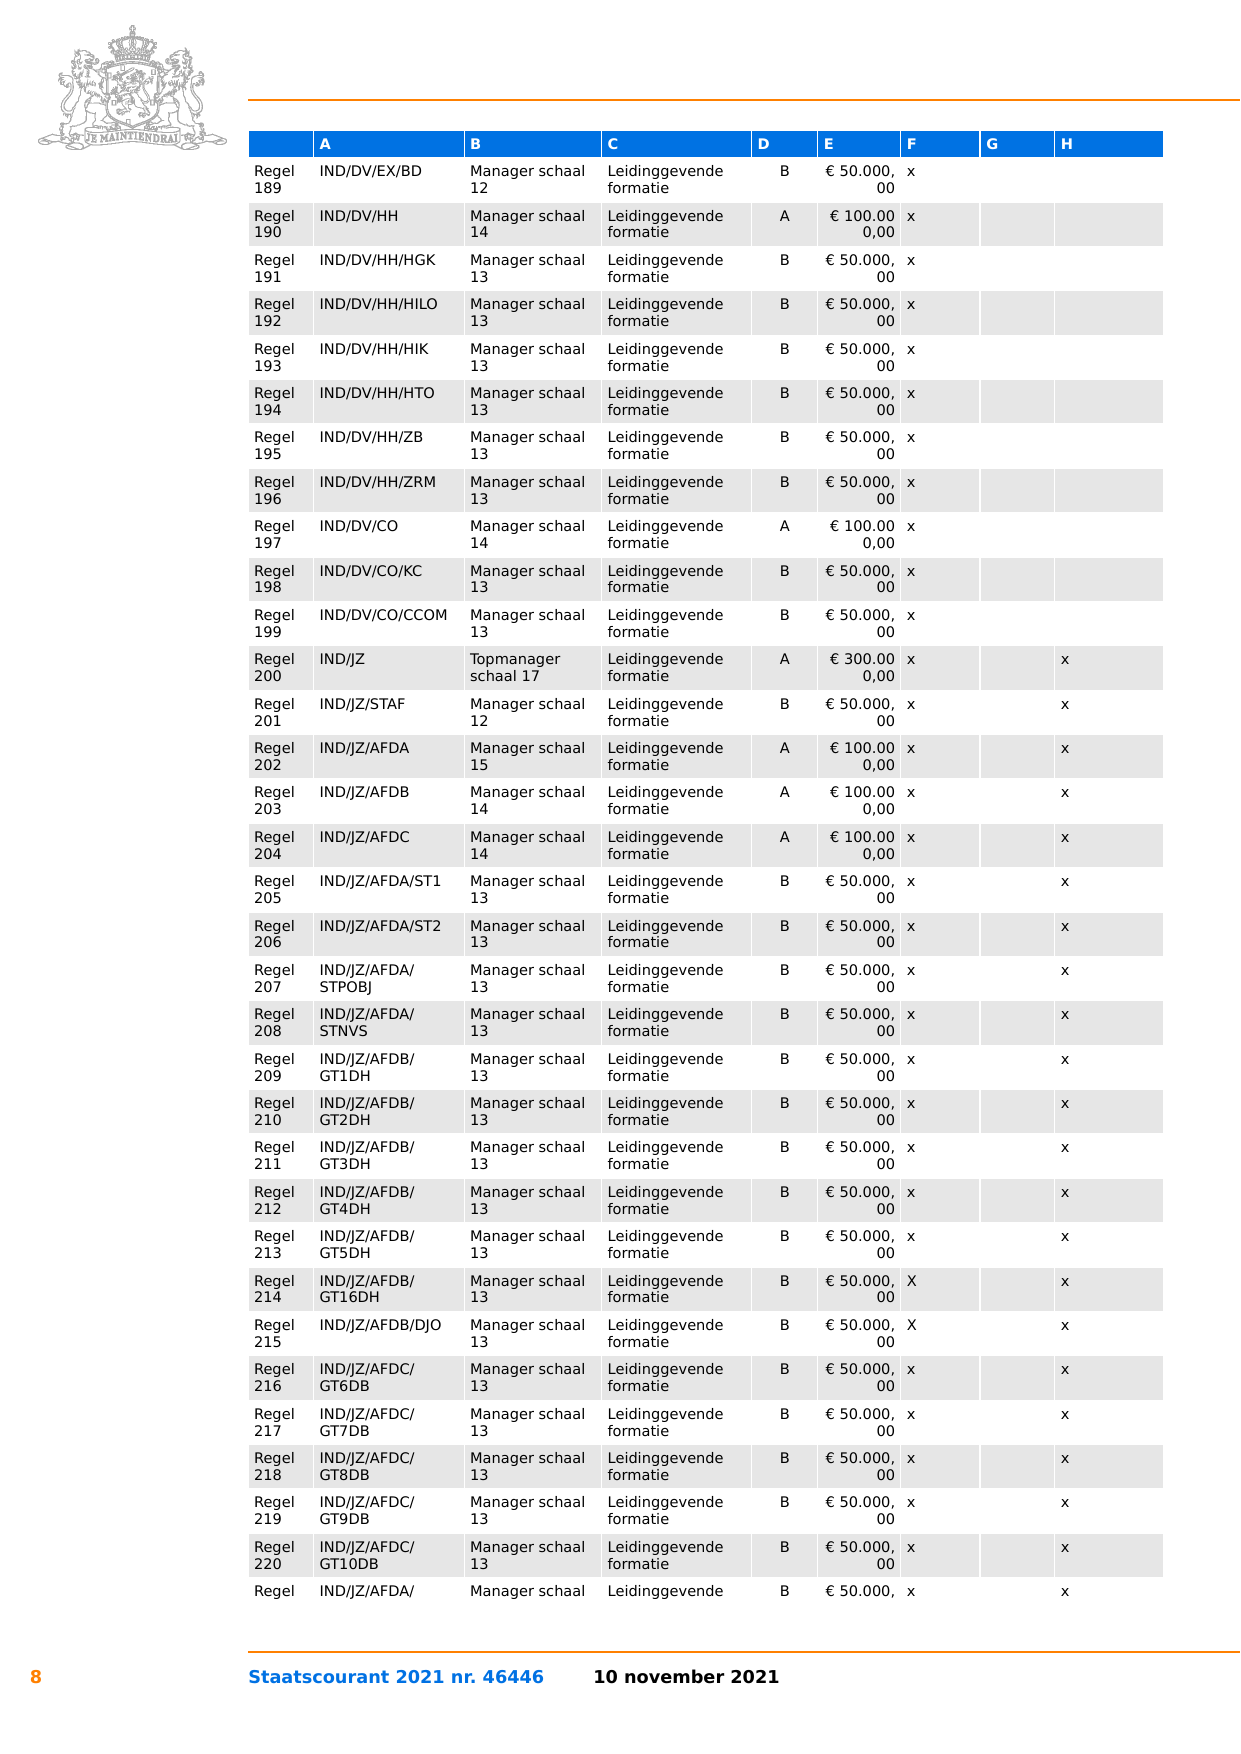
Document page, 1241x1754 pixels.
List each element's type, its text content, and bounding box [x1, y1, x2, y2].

table_cell x [901, 1490, 979, 1533]
table_cell Leidinggevende formatie [602, 336, 751, 379]
table_cell Manager schaal 14 [465, 824, 601, 867]
table_cell € 50.000,00 [818, 957, 900, 1000]
table_cell [1055, 513, 1163, 557]
table_cell Manager schaal 14 [465, 780, 601, 823]
table_cell € 100.000,00 [818, 735, 900, 778]
table_cell IND/JZ/AFDC/GT6DB [314, 1356, 464, 1400]
table_cell Regel 191 [249, 247, 313, 290]
table_cell Regel 217 [249, 1401, 313, 1444]
table_cell [981, 602, 1054, 645]
table_cell B [752, 1090, 817, 1133]
table_cell x [901, 158, 979, 202]
table_cell B [752, 425, 817, 468]
table_cell € 300.000,00 [818, 646, 900, 690]
table_cell Leidinggevende formatie [602, 691, 751, 734]
table_cell Topmanager schaal 17 [465, 646, 601, 690]
table_cell x [1055, 1268, 1163, 1311]
table_cell Regel 207 [249, 957, 313, 1000]
table_cell Leidinggevende formatie [602, 513, 751, 557]
table_cell Leidinggevende formatie [602, 469, 751, 512]
table_cell [981, 957, 1054, 1000]
table_cell Leidinggevende formatie [602, 247, 751, 290]
table_cell x [901, 203, 979, 246]
table_cell € 50.000,00 [818, 1046, 900, 1089]
table_cell € 100.000,00 [818, 780, 900, 823]
table_cell € 50.000,00 [818, 1135, 900, 1178]
table_cell € 50.000,00 [818, 1401, 900, 1444]
table_cell Regel 210 [249, 1090, 313, 1133]
table_header F [901, 131, 979, 157]
table_cell Manager schaal 13 [465, 247, 601, 290]
table_cell IND/JZ/AFDB/GT16DH [314, 1268, 464, 1311]
table_cell B [752, 1046, 817, 1089]
table_cell IND/JZ/AFDB/GT1DH [314, 1046, 464, 1089]
table_cell IND/JZ/AFDA [314, 735, 464, 778]
table_cell Regel 189 [249, 158, 313, 202]
table_cell [981, 691, 1054, 734]
table_cell Leidinggevende formatie [602, 957, 751, 1000]
table_cell B [752, 291, 817, 335]
table_cell [981, 824, 1054, 867]
table_cell Manager schaal [465, 1578, 601, 1605]
table_cell x [901, 1401, 979, 1444]
table_cell IND/JZ/AFDB/GT4DH [314, 1179, 464, 1222]
table_cell Manager schaal 13 [465, 1401, 601, 1444]
table_cell Leidinggevende formatie [602, 1356, 751, 1400]
table_cell Regel 199 [249, 602, 313, 645]
table_cell Manager schaal 12 [465, 691, 601, 734]
table_cell Leidinggevende formatie [602, 1135, 751, 1178]
table_cell x [901, 380, 979, 423]
table_cell Regel 213 [249, 1223, 313, 1267]
table_cell Regel 201 [249, 691, 313, 734]
table_cell B [752, 1179, 817, 1222]
table_cell [981, 203, 1054, 246]
table_cell Manager schaal 13 [465, 469, 601, 512]
table_cell IND/JZ/AFDC/GT7DB [314, 1401, 464, 1444]
table_header E [818, 131, 900, 157]
table_cell B [752, 957, 817, 1000]
table_cell [981, 1445, 1054, 1488]
table_cell Regel 197 [249, 513, 313, 557]
table_cell X [901, 1312, 979, 1355]
table_cell € 50.000,00 [818, 380, 900, 423]
table_cell [1055, 336, 1163, 379]
table_cell [981, 1046, 1054, 1089]
table_cell Manager schaal 13 [465, 1046, 601, 1089]
table_cell [981, 291, 1054, 335]
table_cell Leidinggevende formatie [602, 1445, 751, 1488]
table_cell [981, 646, 1054, 690]
table_cell Manager schaal 14 [465, 203, 601, 246]
table_cell x [901, 602, 979, 645]
table_cell Manager schaal 13 [465, 1268, 601, 1311]
table_cell x [901, 780, 979, 823]
table_cell x [1055, 691, 1163, 734]
table_cell B [752, 1135, 817, 1178]
table_cell x [1055, 1090, 1163, 1133]
table_cell Manager schaal 13 [465, 558, 601, 601]
table_cell IND/JZ/AFDC/GT8DB [314, 1445, 464, 1488]
table_cell IND/DV/HH/HILO [314, 291, 464, 335]
table_cell x [901, 1356, 979, 1400]
table_cell B [752, 336, 817, 379]
table_cell € 100.000,00 [818, 203, 900, 246]
table_cell € 50.000,00 [818, 1534, 900, 1577]
table_cell € 50.000,00 [818, 247, 900, 290]
table_cell € 50.000,00 [818, 1268, 900, 1311]
table_cell Manager schaal 13 [465, 336, 601, 379]
table_cell x [1055, 780, 1163, 823]
table_cell Leidinggevende formatie [602, 291, 751, 335]
table_cell B [752, 558, 817, 601]
table_cell € 50.000,00 [818, 158, 900, 202]
table_cell Regel 194 [249, 380, 313, 423]
table_cell Regel 203 [249, 780, 313, 823]
table_cell Manager schaal 13 [465, 868, 601, 912]
table_cell IND/JZ/AFDC [314, 824, 464, 867]
table_cell [981, 1268, 1054, 1311]
table_cell [981, 425, 1054, 468]
table_cell [981, 1312, 1054, 1355]
table_cell B [752, 1001, 817, 1045]
table_cell IND/JZ/AFDA/STPOBJ [314, 957, 464, 1000]
table_cell B [752, 1445, 817, 1488]
table_cell IND/JZ/AFDA/ST2 [314, 913, 464, 956]
table_cell A [752, 780, 817, 823]
table_header [249, 131, 313, 157]
table_cell Leidinggevende formatie [602, 1534, 751, 1577]
table_cell € 50.000,00 [818, 1356, 900, 1400]
table_cell € 50.000,00 [818, 558, 900, 601]
table_cell IND/JZ/AFDB [314, 780, 464, 823]
table_cell Regel 206 [249, 913, 313, 956]
table_cell Manager schaal 13 [465, 1312, 601, 1355]
table_cell [981, 336, 1054, 379]
table_cell € 50.000,00 [818, 1001, 900, 1045]
table_cell Regel 195 [249, 425, 313, 468]
table_cell Leidinggevende formatie [602, 158, 751, 202]
table_cell [981, 913, 1054, 956]
table_cell IND/DV/CO/CCOM [314, 602, 464, 645]
table_cell € 50.000,00 [818, 469, 900, 512]
table_cell Leidinggevende formatie [602, 1312, 751, 1355]
table_cell [981, 247, 1054, 290]
table_cell Manager schaal 15 [465, 735, 601, 778]
table_cell IND/DV/HH [314, 203, 464, 246]
table_cell € 100.000,00 [818, 513, 900, 557]
table_cell Regel 198 [249, 558, 313, 601]
table_cell A [752, 513, 817, 557]
table_cell Leidinggevende formatie [602, 380, 751, 423]
table_cell [981, 1490, 1054, 1533]
table_cell [981, 1578, 1054, 1605]
table_cell IND/DV/EX/BD [314, 158, 464, 202]
table_cell € 50.000,00 [818, 1090, 900, 1133]
table_cell Manager schaal 12 [465, 158, 601, 202]
table_cell B [752, 868, 817, 912]
table_cell Manager schaal 13 [465, 1001, 601, 1045]
table_cell [1055, 425, 1163, 468]
table_cell [1055, 247, 1163, 290]
table_cell Regel 219 [249, 1490, 313, 1533]
table_cell x [901, 1135, 979, 1178]
table_cell Leidinggevende formatie [602, 1179, 751, 1222]
table_cell € 50.000,00 [818, 1490, 900, 1533]
table_cell X [901, 1268, 979, 1311]
table_cell [981, 1001, 1054, 1045]
table_cell x [901, 646, 979, 690]
table_cell Leidinggevende formatie [602, 425, 751, 468]
table_cell Leidinggevende formatie [602, 913, 751, 956]
table_cell Manager schaal 13 [465, 1356, 601, 1400]
table_cell Leidinggevende formatie [602, 1490, 751, 1533]
table_cell IND/DV/HH/ZB [314, 425, 464, 468]
table_cell x [901, 1578, 979, 1605]
table_cell Leidinggevende formatie [602, 1046, 751, 1089]
table_cell x [1055, 735, 1163, 778]
table_cell x [901, 735, 979, 778]
table_cell [981, 780, 1054, 823]
table_cell Manager schaal 13 [465, 1135, 601, 1178]
table_cell IND/DV/CO [314, 513, 464, 557]
table_cell € 50.000,00 [818, 425, 900, 468]
table_cell Manager schaal 13 [465, 602, 601, 645]
table_cell [981, 380, 1054, 423]
table_header A [314, 131, 464, 157]
table_cell € 50.000,00 [818, 868, 900, 912]
table_cell x [1055, 1401, 1163, 1444]
table_cell x [901, 1223, 979, 1267]
table_cell B [752, 158, 817, 202]
table_cell IND/DV/CO/KC [314, 558, 464, 601]
table_cell Regel 205 [249, 868, 313, 912]
table_cell [981, 1179, 1054, 1222]
table_cell x [901, 1534, 979, 1577]
table_cell [1055, 602, 1163, 645]
table_cell B [752, 1312, 817, 1355]
table_cell Manager schaal 13 [465, 1445, 601, 1488]
table_cell x [901, 913, 979, 956]
table_cell [981, 158, 1054, 202]
table_cell x [901, 1445, 979, 1488]
table_cell x [1055, 1534, 1163, 1577]
table_cell Leidinggevende formatie [602, 735, 751, 778]
table_cell Leidinggevende formatie [602, 1268, 751, 1311]
table_cell Leidinggevende [602, 1578, 751, 1605]
table_cell x [1055, 1356, 1163, 1400]
table_cell Manager schaal 13 [465, 1490, 601, 1533]
table_cell € 50.000,00 [818, 1312, 900, 1355]
table_cell [1055, 380, 1163, 423]
table_cell Leidinggevende formatie [602, 1001, 751, 1045]
table_cell [981, 469, 1054, 512]
table_cell IND/JZ/AFDB/GT3DH [314, 1135, 464, 1178]
table_cell € 50.000,00 [818, 1179, 900, 1222]
table_cell x [901, 957, 979, 1000]
table_cell B [752, 469, 817, 512]
table_cell A [752, 824, 817, 867]
table_cell Leidinggevende formatie [602, 1401, 751, 1444]
table_cell x [901, 469, 979, 512]
table_cell A [752, 646, 817, 690]
table_cell x [1055, 1001, 1163, 1045]
table_cell Manager schaal 13 [465, 913, 601, 956]
table_cell x [901, 336, 979, 379]
table_cell IND/JZ/AFDC/GT10DB [314, 1534, 464, 1577]
table_cell [981, 868, 1054, 912]
table_cell x [901, 425, 979, 468]
table_cell IND/JZ/AFDA/ [314, 1578, 464, 1605]
table_cell IND/JZ/AFDA/STNVS [314, 1001, 464, 1045]
table_cell Regel 212 [249, 1179, 313, 1222]
table_header B [465, 131, 601, 157]
table_cell Regel 196 [249, 469, 313, 512]
table_cell x [901, 1046, 979, 1089]
table_cell € 50.000,00 [818, 1223, 900, 1267]
table_cell B [752, 380, 817, 423]
table_cell IND/DV/HH/HIK [314, 336, 464, 379]
table_cell Manager schaal 13 [465, 957, 601, 1000]
table_cell [981, 1135, 1054, 1178]
table_cell x [1055, 1223, 1163, 1267]
table_cell IND/JZ/AFDC/GT9DB [314, 1490, 464, 1533]
table_cell Manager schaal 13 [465, 291, 601, 335]
table_cell Manager schaal 13 [465, 380, 601, 423]
table_cell x [1055, 1490, 1163, 1533]
table_cell Manager schaal 13 [465, 1534, 601, 1577]
table_cell Regel 215 [249, 1312, 313, 1355]
table_cell x [901, 868, 979, 912]
table_cell Regel 204 [249, 824, 313, 867]
table_cell B [752, 913, 817, 956]
table_cell x [901, 1179, 979, 1222]
table_cell € 50.000,00 [818, 691, 900, 734]
table_cell x [901, 1090, 979, 1133]
table_cell Leidinggevende formatie [602, 602, 751, 645]
table_cell x [901, 513, 979, 557]
table_cell B [752, 1268, 817, 1311]
table_cell x [1055, 913, 1163, 956]
table_cell x [1055, 1046, 1163, 1089]
table_cell Regel 208 [249, 1001, 313, 1045]
table_cell Regel 190 [249, 203, 313, 246]
table_cell IND/JZ/AFDA/ST1 [314, 868, 464, 912]
table_cell € 50.000,00 [818, 1445, 900, 1488]
table_cell Manager schaal 13 [465, 1090, 601, 1133]
table_cell € 50.000,00 [818, 602, 900, 645]
table_cell x [1055, 1135, 1163, 1178]
table_cell x [1055, 824, 1163, 867]
table_cell IND/JZ/STAF [314, 691, 464, 734]
table_cell B [752, 602, 817, 645]
table_cell Leidinggevende formatie [602, 203, 751, 246]
table_cell Regel 211 [249, 1135, 313, 1178]
table_cell [981, 1356, 1054, 1400]
table_cell IND/JZ [314, 646, 464, 690]
table_cell [1055, 291, 1163, 335]
table_cell Leidinggevende formatie [602, 780, 751, 823]
table_cell B [752, 1401, 817, 1444]
table_cell [981, 558, 1054, 601]
table_cell € 50.000,00 [818, 913, 900, 956]
table_cell Regel 216 [249, 1356, 313, 1400]
table_cell Regel 209 [249, 1046, 313, 1089]
table_cell [1055, 558, 1163, 601]
table_header G [981, 131, 1054, 157]
table_cell B [752, 1490, 817, 1533]
table_cell x [901, 291, 979, 335]
picture [38, 25, 227, 150]
table_cell € 100.000,00 [818, 824, 900, 867]
table_cell [981, 1534, 1054, 1577]
table_cell B [752, 1578, 817, 1605]
table_cell Regel 202 [249, 735, 313, 778]
table_cell € 50.000,00 [818, 336, 900, 379]
table_cell Regel 214 [249, 1268, 313, 1311]
table_cell Leidinggevende formatie [602, 646, 751, 690]
table_cell x [1055, 957, 1163, 1000]
table_cell B [752, 1534, 817, 1577]
table_cell x [1055, 1179, 1163, 1222]
table_cell x [901, 247, 979, 290]
table_cell IND/JZ/AFDB/GT5DH [314, 1223, 464, 1267]
table_cell IND/DV/HH/ZRM [314, 469, 464, 512]
table_cell x [1055, 646, 1163, 690]
table_cell Leidinggevende formatie [602, 1223, 751, 1267]
table_cell B [752, 691, 817, 734]
table_cell x [901, 824, 979, 867]
table_cell A [752, 735, 817, 778]
table_cell IND/JZ/AFDB/GT2DH [314, 1090, 464, 1133]
table_cell Regel 218 [249, 1445, 313, 1488]
table_header D [752, 131, 817, 157]
table_cell [981, 735, 1054, 778]
table_cell x [1055, 1445, 1163, 1488]
table_cell Regel 192 [249, 291, 313, 335]
table_cell Regel 193 [249, 336, 313, 379]
table_cell [981, 1401, 1054, 1444]
table_cell [981, 513, 1054, 557]
table_cell B [752, 247, 817, 290]
table_cell Leidinggevende formatie [602, 824, 751, 867]
table_cell x [1055, 1578, 1163, 1605]
table_cell € 50.000, [818, 1578, 900, 1605]
table_cell [981, 1223, 1054, 1267]
table_cell x [901, 558, 979, 601]
table_cell Manager schaal 13 [465, 425, 601, 468]
table_cell € 50.000,00 [818, 291, 900, 335]
table_cell Leidinggevende formatie [602, 868, 751, 912]
table_cell [1055, 158, 1163, 202]
table_cell x [1055, 868, 1163, 912]
table_cell [1055, 203, 1163, 246]
table_cell Manager schaal 13 [465, 1179, 601, 1222]
table_cell IND/JZ/AFDB/DJO [314, 1312, 464, 1355]
table_cell A [752, 203, 817, 246]
table_header H [1055, 131, 1163, 157]
table_cell Manager schaal 13 [465, 1223, 601, 1267]
table_cell [981, 1090, 1054, 1133]
table_cell IND/DV/HH/HGK [314, 247, 464, 290]
table_cell B [752, 1223, 817, 1267]
table_cell [1055, 469, 1163, 512]
table_header C [602, 131, 751, 157]
table_cell Leidinggevende formatie [602, 1090, 751, 1133]
table_cell x [1055, 1312, 1163, 1355]
table_cell Manager schaal 14 [465, 513, 601, 557]
table_cell IND/DV/HH/HTO [314, 380, 464, 423]
table_cell x [901, 1001, 979, 1045]
table_cell Leidinggevende formatie [602, 558, 751, 601]
table_cell Regel 220 [249, 1534, 313, 1577]
table_cell Regel 200 [249, 646, 313, 690]
table_cell x [901, 691, 979, 734]
table_cell B [752, 1356, 817, 1400]
table_cell Regel [249, 1578, 313, 1605]
